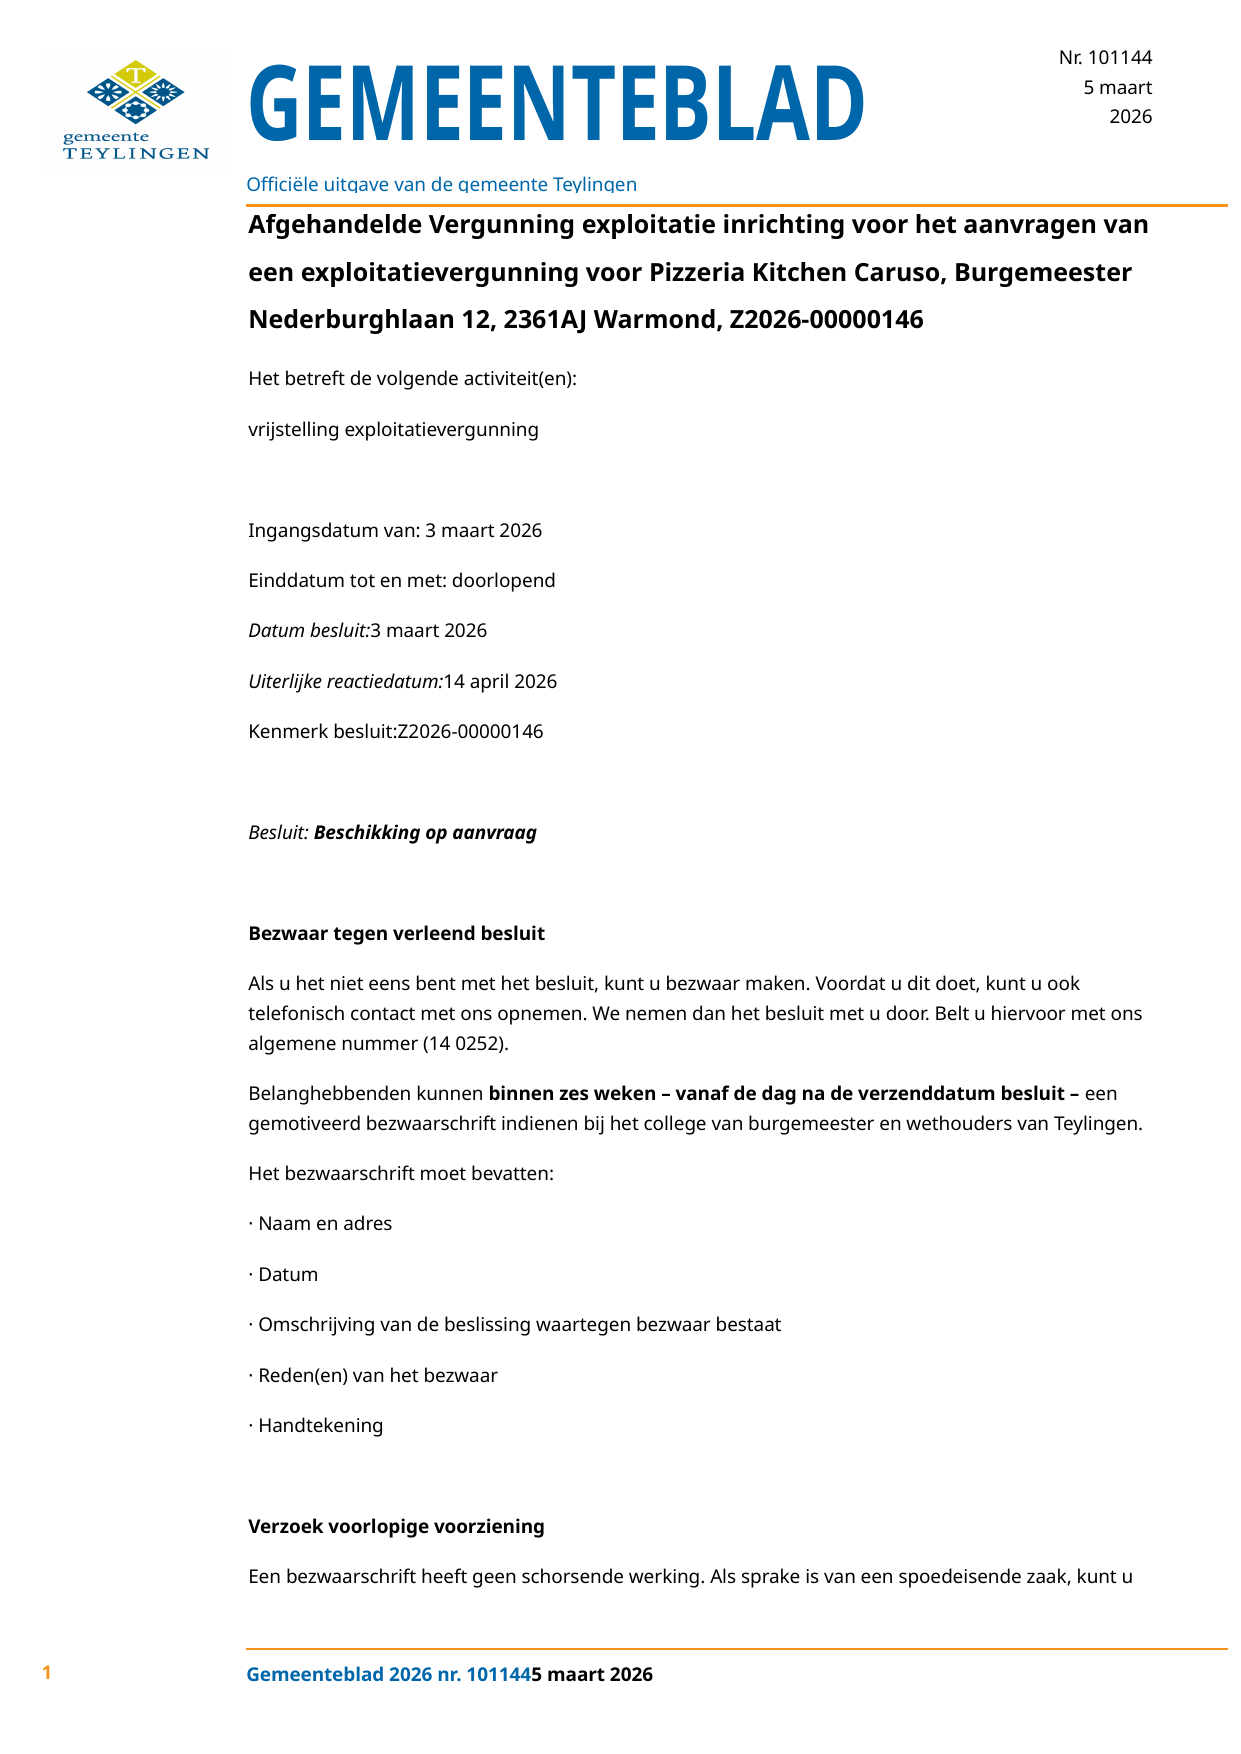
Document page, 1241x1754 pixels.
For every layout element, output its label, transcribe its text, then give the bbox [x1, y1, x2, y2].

text Datum besluit:3 maart 2026 [248, 618, 1152, 643]
text · Datum [248, 1261, 1152, 1287]
text Het betreft de volgende activiteit(en): [248, 366, 1152, 391]
text Einddatum tot en met: doorlopend [248, 567, 1152, 593]
picture [41, 47, 231, 172]
text · Reden(en) van het bezwaar [248, 1362, 1152, 1387]
text vrijstelling exploitatievergunning [248, 416, 1152, 442]
text · Naam en adres [248, 1211, 1152, 1236]
text Een bezwaarschrift heeft geen schorsende werking. Als sprake is van een spoedeisende zaak, kunt u [248, 1563, 1152, 1589]
text Belanghebbenden kunnen binnen zes weken – vanaf de dag na de verzenddatum besluit – een gemotiveerd bezwaarschrift indienen bij het college van burgemeester en wethouders van Teylingen. [248, 1080, 1152, 1135]
text Ingangsdatum van: 3 maart 2026 [248, 517, 1152, 542]
text Afgehandelde Vergunning exploitatie inrichting voor het aanvragen van een exploitatievergunning voor Pizzeria Kitchen Caruso, Burgemeester Nederburghlaan 12, 2361AJ Warmond, Z2026-00000146 [248, 207, 1152, 336]
text Verzoek voorlopige voorziening [248, 1513, 1152, 1539]
text Het bezwaarschrift moet bevatten: [248, 1160, 1152, 1186]
text · Omschrijving van de beslissing waartegen bezwaar bestaat [248, 1311, 1152, 1337]
text Besluit: Beschikking op aanvraag [248, 819, 1152, 845]
text Uiterlijke reactiedatum:14 april 2026 [248, 668, 1152, 694]
text Bezwaar tegen verleend besluit [248, 920, 1152, 946]
text · Handtekening [248, 1412, 1152, 1438]
text Als u het niet eens bent met het besluit, kunt u bezwaar maken. Voordat u dit doet, kunt u ook telefonisch contact met ons opnemen. We nemen dan het besluit met u door. Belt u hiervoor met ons algemene nummer (14 0252). [248, 971, 1152, 1055]
text Kenmerk besluit:Z2026-00000146 [248, 718, 1152, 744]
